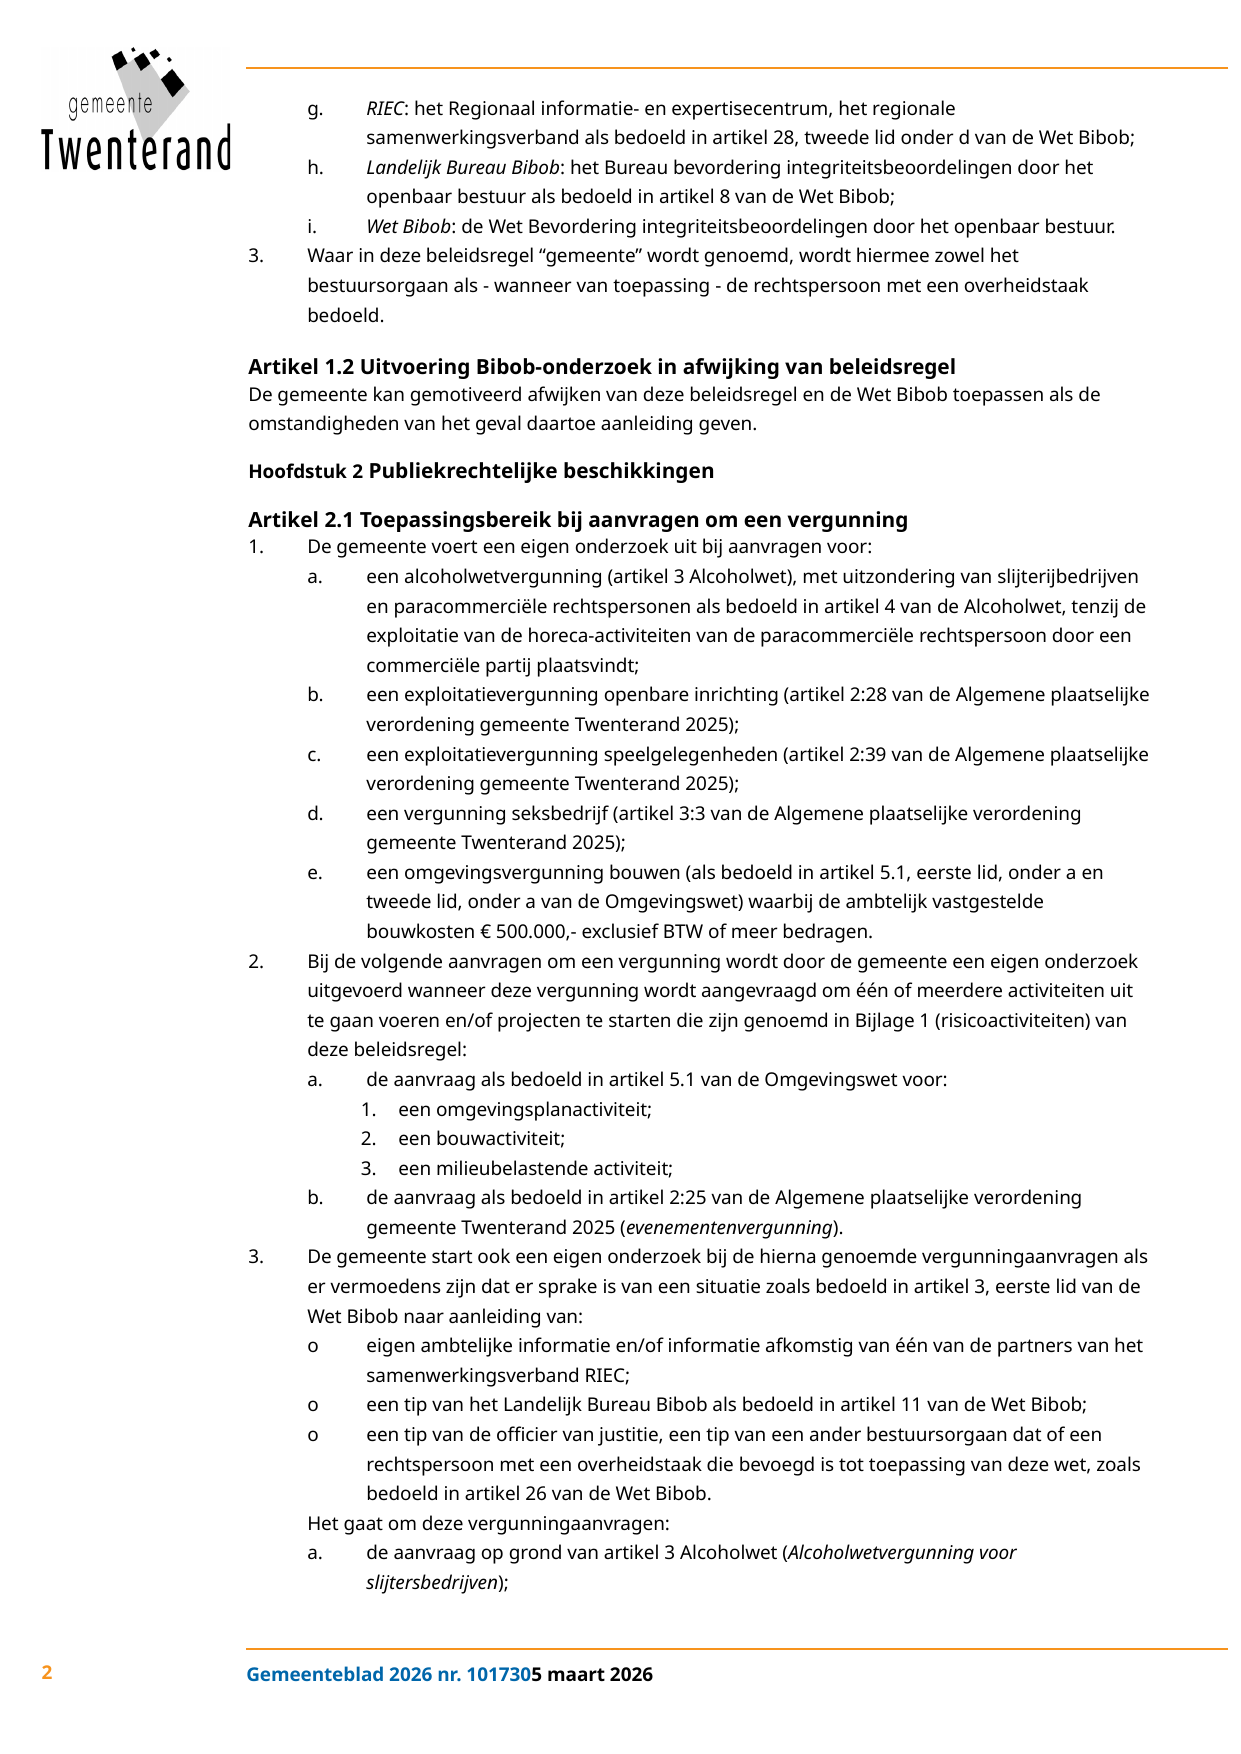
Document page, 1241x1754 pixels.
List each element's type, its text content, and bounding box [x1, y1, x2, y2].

text Artikel 1.2 Uitvoering Bibob-onderzoek in afwijking van beleidsregel [248, 352, 1152, 381]
list een tip van de officier van justitie, een tip van een ander bestuursorgaan dat of een rechtspersoon met een overheidstaak die bevoegd is tot toepassing van deze wet, zoals bedoeld in artikel 26 van de Wet Bibob. [307, 1421, 1152, 1506]
text Hoofdstuk 2 Publiekrechtelijke beschikkingen [248, 456, 1152, 484]
list De gemeente start ook een eigen onderzoek bij de hierna genoemde vergunningaanvragen als er vermoedens zijn dat er sprake is van een situatie zoals bedoeld in artikel 3, eerste lid van de Wet Bibob naar aanleiding van: [248, 1244, 1152, 1328]
list een alcoholwetvergunning (artikel 3 Alcoholwet), met uitzondering van slijterijbedrijven en paracommerciële rechtspersonen als bedoeld in artikel 4 van de Alcoholwet, tenzij de exploitatie van de horeca-activiteiten van de paracommerciële rechtspersoon door een commerciële partij plaatsvindt; [307, 563, 1152, 678]
text De gemeente kan gemotiveerd afwijken van deze beleidsregel en de Wet Bibob toepassen als de omstandigheden van het geval daartoe aanleiding geven. [248, 381, 1152, 436]
list Landelijk Bureau Bibob: het Bureau bevordering integriteitsbeoordelingen door het openbaar bestuur als bedoeld in artikel 8 van de Wet Bibob; [307, 154, 1152, 209]
list Waar in deze beleidsregel “gemeente” wordt genoemd, wordt hiermee zowel het bestuursorgaan als - wanneer van toepassing - de rechtspersoon met een overheidstaak bedoeld. [248, 243, 1152, 328]
list RIEC: het Regionaal informatie- en expertisecentrum, het regionale samenwerkingsverband als bedoeld in artikel 28, tweede lid onder d van de Wet Bibob; [307, 95, 1152, 150]
list een milieubelastende activiteit; [361, 1155, 1152, 1181]
picture [41, 47, 231, 172]
list De gemeente voert een eigen onderzoek uit bij aanvragen voor: [248, 534, 1152, 559]
list een exploitatievergunning openbare inrichting (artikel 2:28 van de Algemene plaatselijke verordening gemeente Twenterand 2025); [307, 682, 1152, 737]
list Bij de volgende aanvragen om een vergunning wordt door de gemeente een eigen onderzoek uitgevoerd wanneer deze vergunning wordt aangevraagd om één of meerdere activiteiten uit te gaan voeren en/of projecten te starten die zijn genoemd in Bijlage 1 (risicoactiviteiten) van deze beleidsregel: [248, 948, 1152, 1062]
list de aanvraag op grond van artikel 3 Alcoholwet (Alcoholwetvergunning voor slijtersbedrijven); [307, 1539, 1152, 1595]
list een omgevingsplanactiviteit; [361, 1096, 1152, 1121]
list een tip van het Landelijk Bureau Bibob als bedoeld in artikel 11 van de Wet Bibob; [307, 1392, 1152, 1417]
text Artikel 2.1 Toepassingsbereik bij aanvragen om een vergunning [248, 505, 1152, 534]
list Wet Bibob: de Wet Bevordering integriteitsbeoordelingen door het openbaar bestuur. [307, 213, 1152, 239]
list een exploitatievergunning speelgelegenheden (artikel 2:39 van de Algemene plaatselijke verordening gemeente Twenterand 2025); [307, 741, 1152, 796]
list een omgevingsvergunning bouwen (als bedoeld in artikel 5.1, eerste lid, onder a en tweede lid, onder a van de Omgevingswet) waarbij de ambtelijk vastgestelde bouwkosten € 500.000,- exclusief BTW of meer bedragen. [307, 859, 1152, 944]
list een bouwactiviteit; [361, 1125, 1152, 1151]
list de aanvraag als bedoeld in artikel 2:25 van de Algemene plaatselijke verordening gemeente Twenterand 2025 (evenementenvergunning). [307, 1184, 1152, 1240]
list de aanvraag als bedoeld in artikel 5.1 van de Omgevingswet voor: [307, 1066, 1152, 1092]
list Het gaat om deze vergunningaanvragen: [248, 1510, 1152, 1536]
list eigen ambtelijke informatie en/of informatie afkomstig van één van de partners van het samenwerkingsverband RIEC; [307, 1332, 1152, 1388]
list een vergunning seksbedrijf (artikel 3:3 van de Algemene plaatselijke verordening gemeente Twenterand 2025); [307, 800, 1152, 855]
